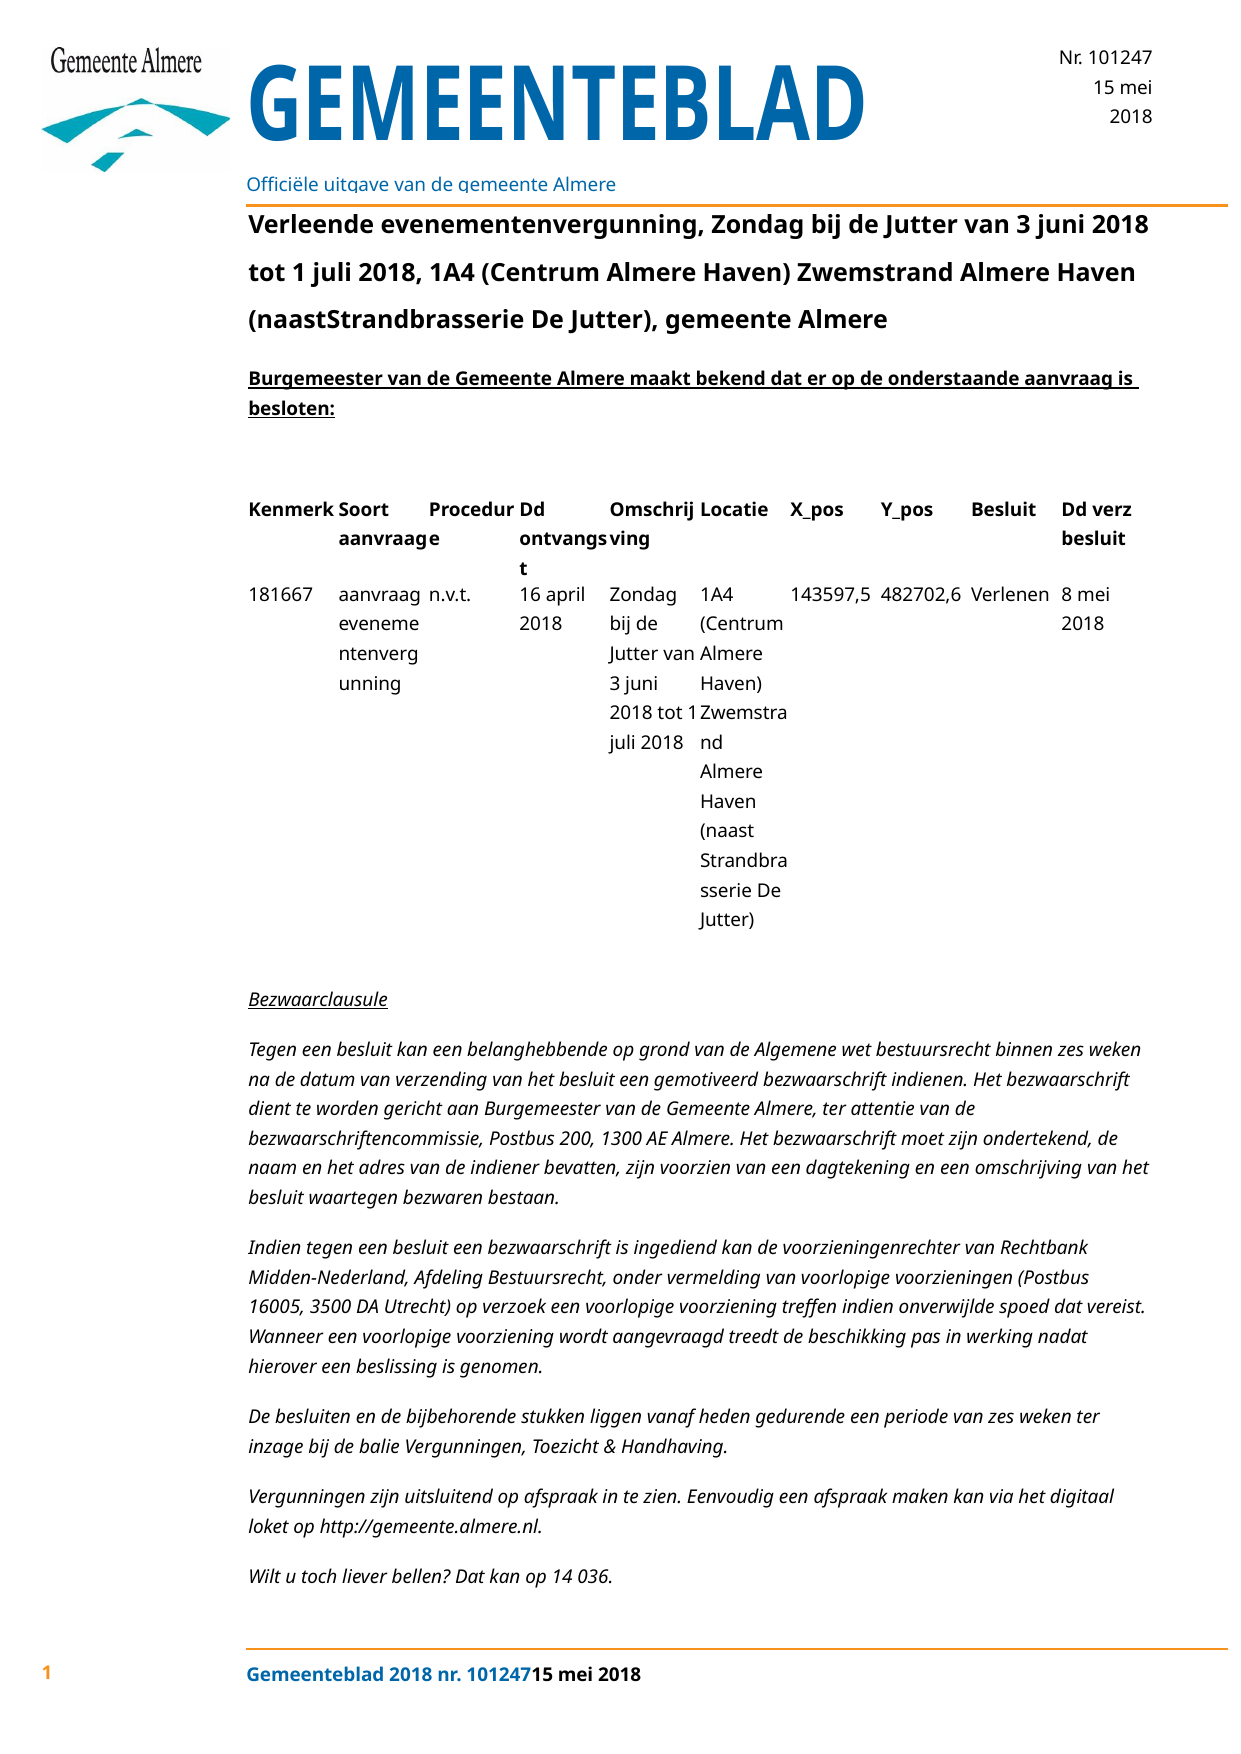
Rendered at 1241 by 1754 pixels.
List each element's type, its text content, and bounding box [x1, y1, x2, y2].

table_cell 181667 [248, 581, 338, 932]
text Burgemeester van de Gemeente Almere maakt bekend dat er op de onderstaande aanvraag is besloten: [248, 366, 1152, 421]
text Indien tegen een besluit een bezwaarschrift is ingediend kan de voorzieningenrechter van Rechtbank Midden-Nederland, Afdeling Bestuursrecht, onder vermelding van voorlopige voorzieningen (Postbus 16005, 3500 DA Utrecht) op verzoek een voorlopige voorziening treffen indien onverwijlde spoed dat vereist. Wanneer een voorlopige voorziening wordt aangevraagd treedt de beschikking pas in werking nadat hierover een beslissing is genomen. [248, 1234, 1152, 1378]
text De besluiten en de bijbehorende stukken liggen vanaf heden gedurende een periode van zes weken ter inzage bij de balie Vergunningen, Toezicht & Handhaving. [248, 1403, 1152, 1458]
table_cell 1A4 (Centrum Almere Haven) Zwemstrand Almere Haven (naast Strandbrasserie De Jutter) [700, 581, 790, 932]
table_cell 482702,6 [881, 581, 971, 932]
table_header Besluit [971, 496, 1061, 581]
table_header Omschrijving [609, 496, 700, 581]
table_cell Zondag bij de Jutter van 3 juni 2018 tot 1 juli 2018 [609, 581, 700, 932]
table_header Dd ontvangst [519, 496, 609, 581]
table_header Soort aanvraag [338, 496, 429, 581]
table_header Procedure [429, 496, 519, 581]
table_header Locatie [700, 496, 790, 581]
picture [41, 47, 231, 172]
table_header Dd verz besluit [1061, 496, 1152, 581]
text Wilt u toch liever bellen? Dat kan op 14 036. [248, 1563, 1152, 1589]
table_header Y_pos [881, 496, 971, 581]
table_header Kenmerk [248, 496, 338, 581]
table_cell aanvraag evenementenvergunning [338, 581, 429, 932]
table_cell 143597,5 [790, 581, 881, 932]
table_cell 8 mei 2018 [1061, 581, 1152, 932]
table_header X_pos [790, 496, 881, 581]
table_cell n.v.t. [429, 581, 519, 932]
text Tegen een besluit kan een belanghebbende op grond van de Algemene wet bestuursrecht binnen zes weken na de datum van verzending van het besluit een gemotiveerd bezwaarschrift indienen. Het bezwaarschrift dient te worden gericht aan Burgemeester van de Gemeente Almere, ter attentie van de bezwaarschriftencommissie, Postbus 200, 1300 AE Almere. Het bezwaarschrift moet zijn ondertekend, de naam en het adres van de indiener bevatten, zijn voorzien van een dagtekening en een omschrijving van het besluit waartegen bezwaren bestaan. [248, 1036, 1152, 1210]
text Verleende evenementenvergunning, Zondag bij de Jutter van 3 juni 2018 tot 1 juli 2018, 1A4 (Centrum Almere Haven) Zwemstrand Almere Haven (naastStrandbrasserie De Jutter), gemeente Almere [248, 207, 1152, 336]
text Vergunningen zijn uitsluitend op afspraak in te zien. Eenvoudig een afspraak maken kan via het digitaal loket op http://gemeente.almere.nl. [248, 1483, 1152, 1538]
table_cell 16 april 2018 [519, 581, 609, 932]
table_cell Verlenen [971, 581, 1061, 932]
text Bezwaarclausule [248, 986, 1152, 1011]
